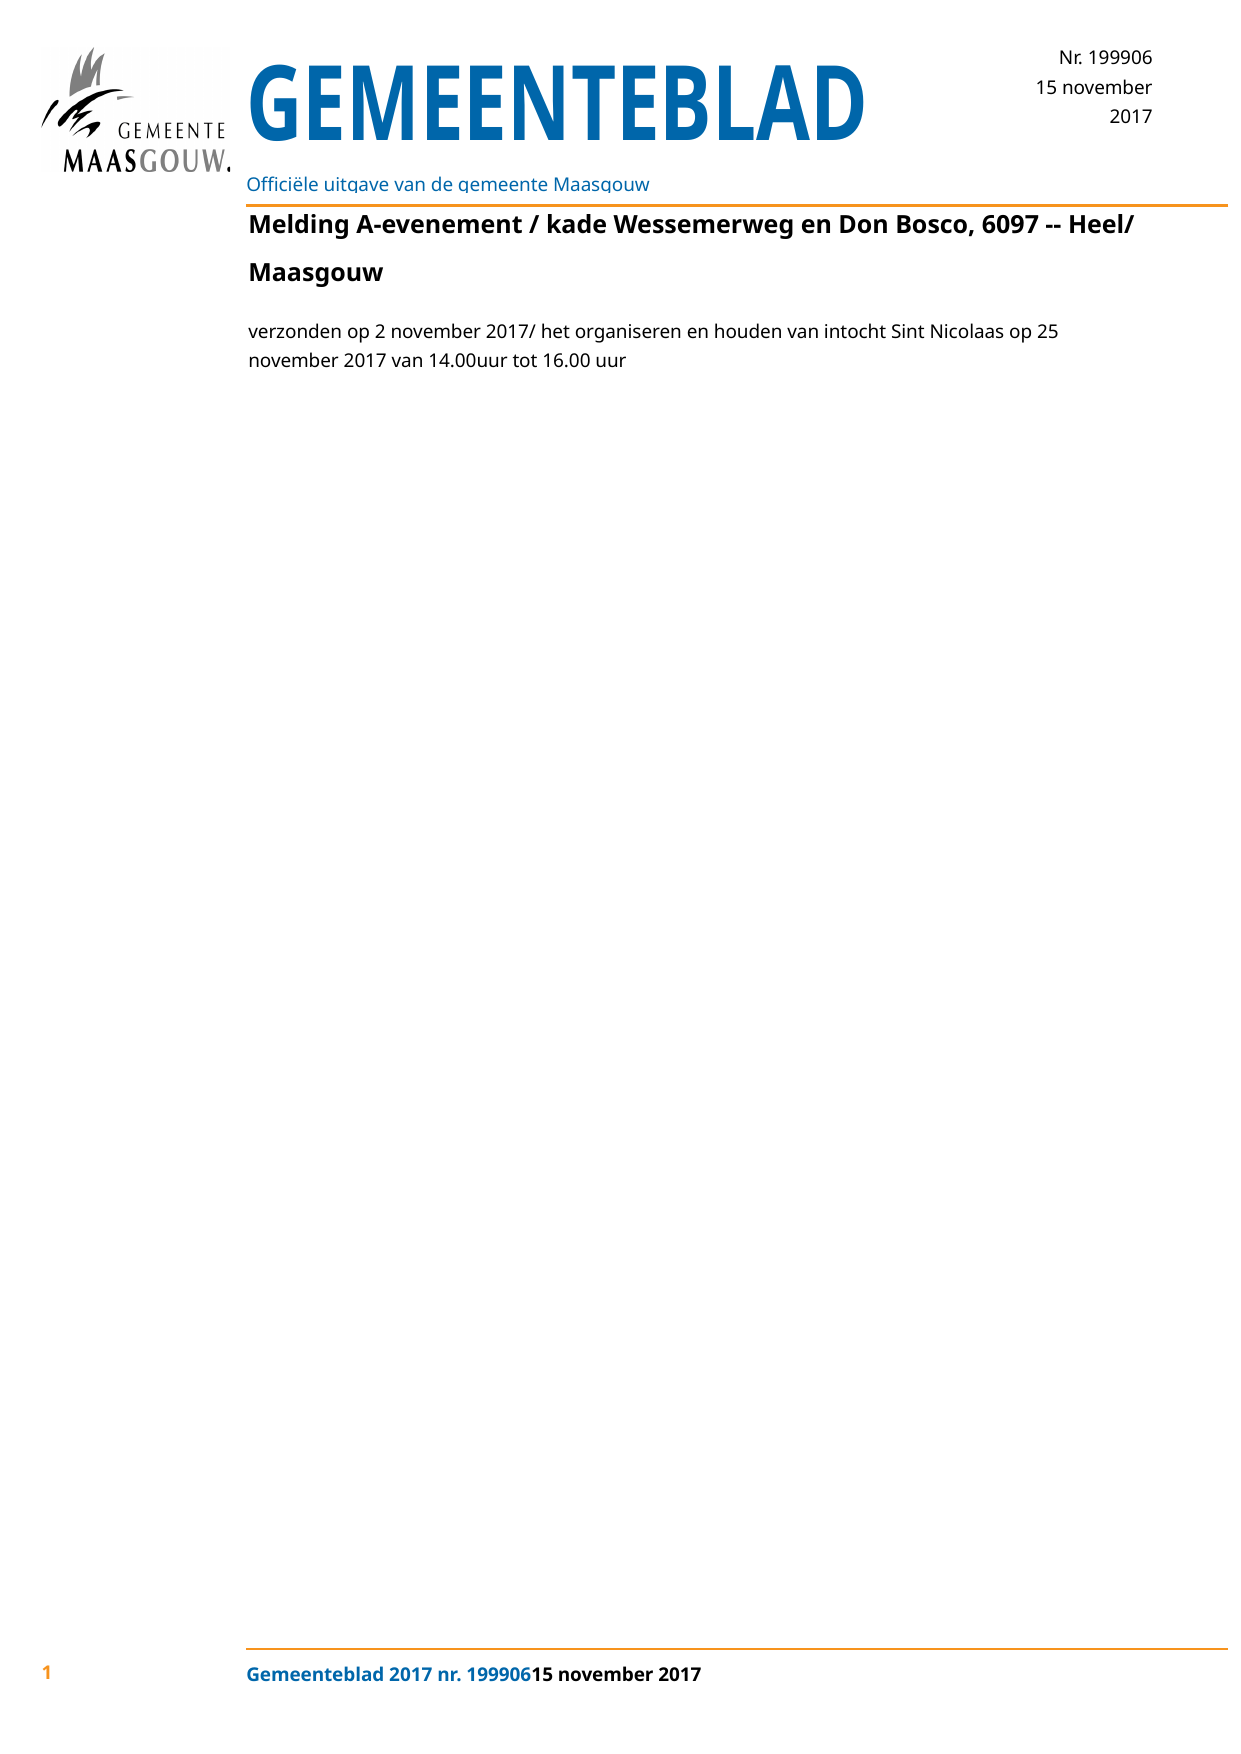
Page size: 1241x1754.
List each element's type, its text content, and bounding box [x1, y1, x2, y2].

picture [41, 47, 231, 172]
text Melding A-evenement / kade Wessemerweg en Don Bosco, 6097 -- Heel/ Maasgouw [248, 207, 1152, 288]
text verzonden op 2 november 2017/ het organiseren en houden van intocht Sint Nicolaas op 25 november 2017 van 14.00uur tot 16.00 uur [248, 318, 1152, 373]
